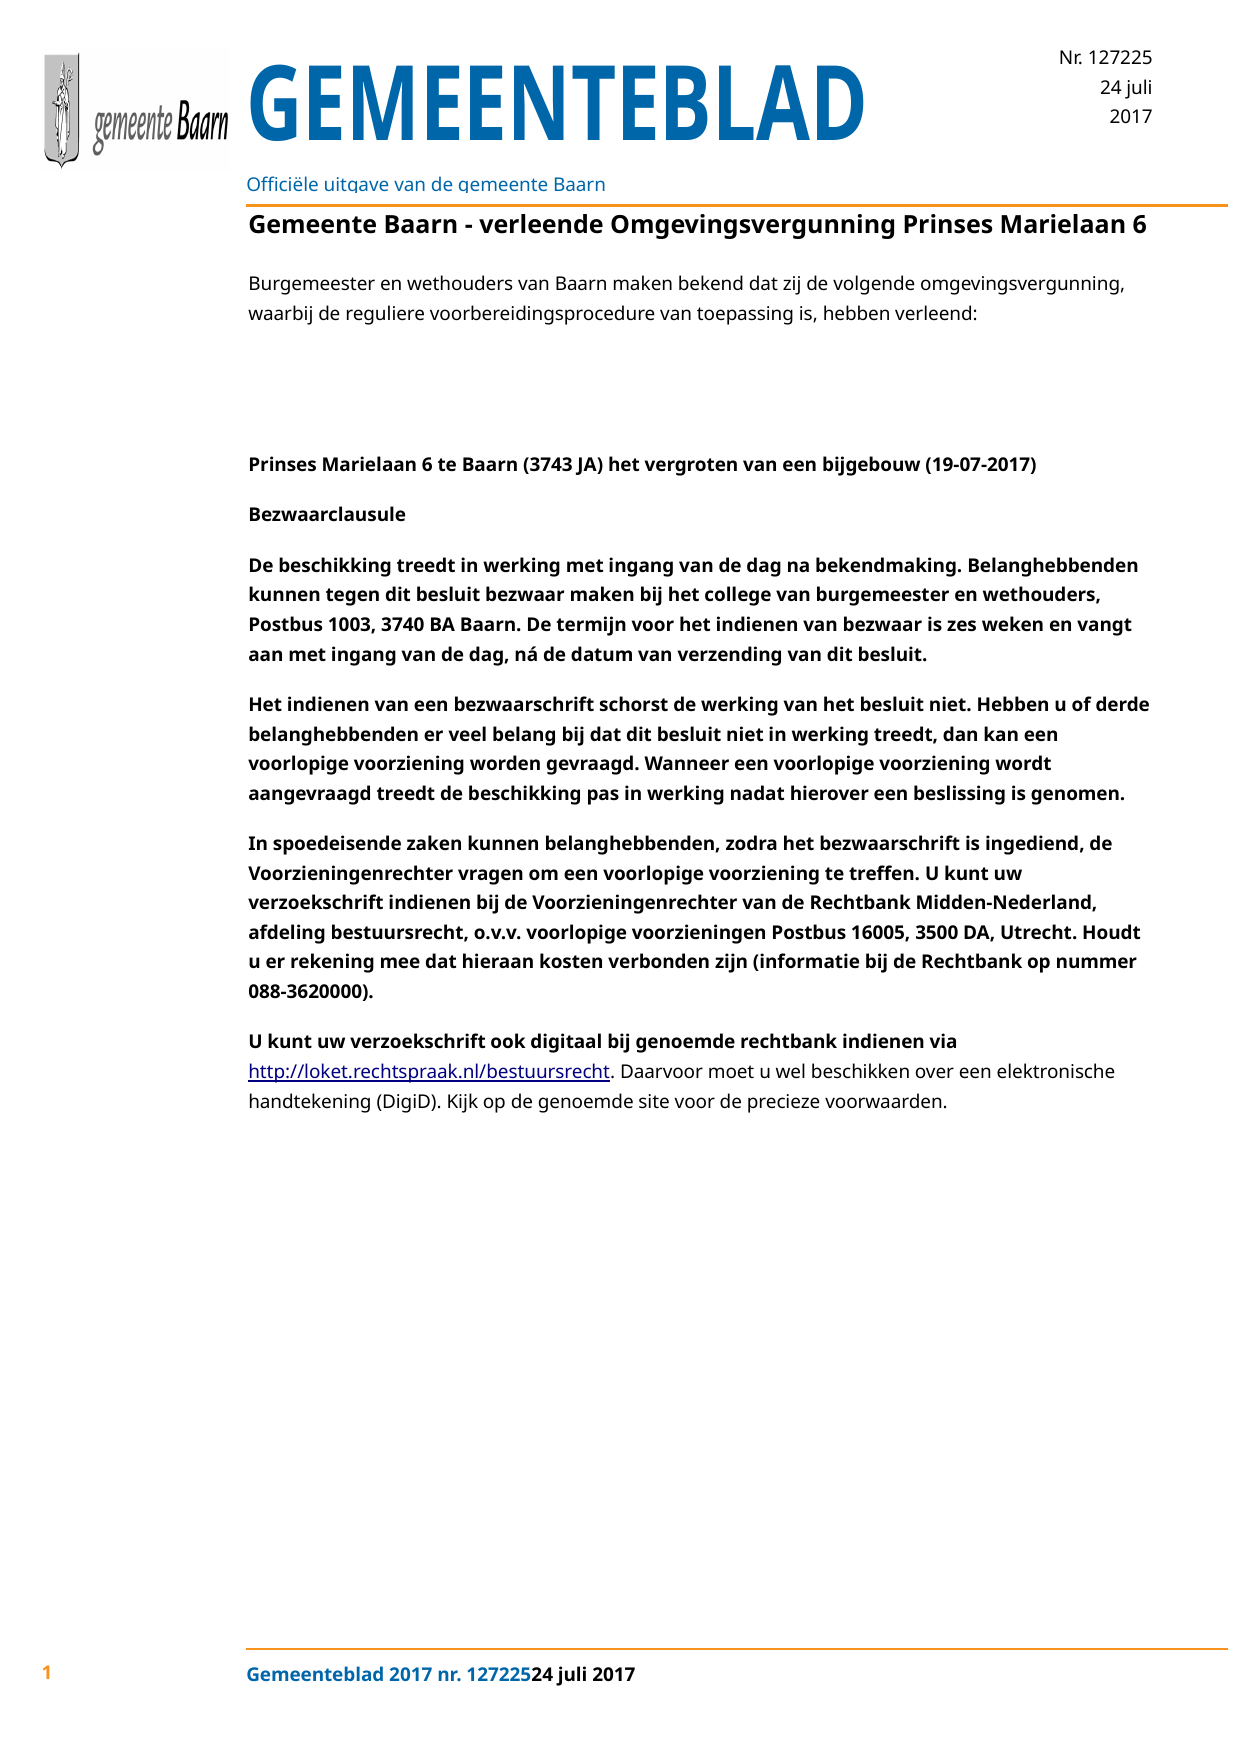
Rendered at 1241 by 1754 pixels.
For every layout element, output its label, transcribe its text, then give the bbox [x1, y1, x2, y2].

text Gemeente Baarn - verleende Omgevingsvergunning Prinses Marielaan 6 [248, 207, 1152, 241]
text Burgemeester en wethouders van Baarn maken bekend dat zij de volgende omgevingsvergunning, waarbij de reguliere voorbereidingsprocedure van toepassing is, hebben verleend: [248, 270, 1152, 326]
text Bezwaarclausule [248, 502, 1152, 527]
text De beschikking treedt in werking met ingang van de dag na bekendmaking. Belanghebbenden kunnen tegen dit besluit bezwaar maken bij het college van burgemeester en wethouders, Postbus 1003, 3740 BA Baarn. De termijn voor het indienen van bezwaar is zes weken en vangt aan met ingang van de dag, ná de datum van verzending van dit besluit. [248, 552, 1152, 666]
text In spoedeisende zaken kunnen belanghebbenden, zodra het bezwaarschrift is ingediend, de Voorzieningenrechter vragen om een voorlopige voorziening te treffen. U kunt uw verzoekschrift indienen bij de Voorzieningenrechter van de Rechtbank Midden-Nederland, afdeling bestuursrecht, o.v.v. voorlopige voorzieningen Postbus 16005, 3500 DA, Utrecht. Houdt u er rekening mee dat hieraan kosten verbonden zijn (informatie bij de Rechtbank op nummer 088-3620000). [248, 830, 1152, 1004]
picture [41, 47, 231, 172]
text Het indienen van een bezwaarschrift schorst de werking van het besluit niet. Hebben u of derde belanghebbenden er veel belang bij dat dit besluit niet in werking treedt, dan kan een voorlopige voorziening worden gevraagd. Wanneer een voorlopige voorziening wordt aangevraagd treedt de beschikking pas in werking nadat hierover een beslissing is genomen. [248, 691, 1152, 806]
text U kunt uw verzoekschrift ook digitaal bij genoemde rechtbank indienen via http://loket.rechtspraak.nl/bestuursrecht. Daarvoor moet u wel beschikken over een elektronische handtekening (DigiD). Kijk op de genoemde site voor de precieze voorwaarden. [248, 1029, 1152, 1113]
text Prinses Marielaan 6 te Baarn (3743 JA) het vergroten van een bijgebouw (19-07-2017) [248, 451, 1152, 477]
